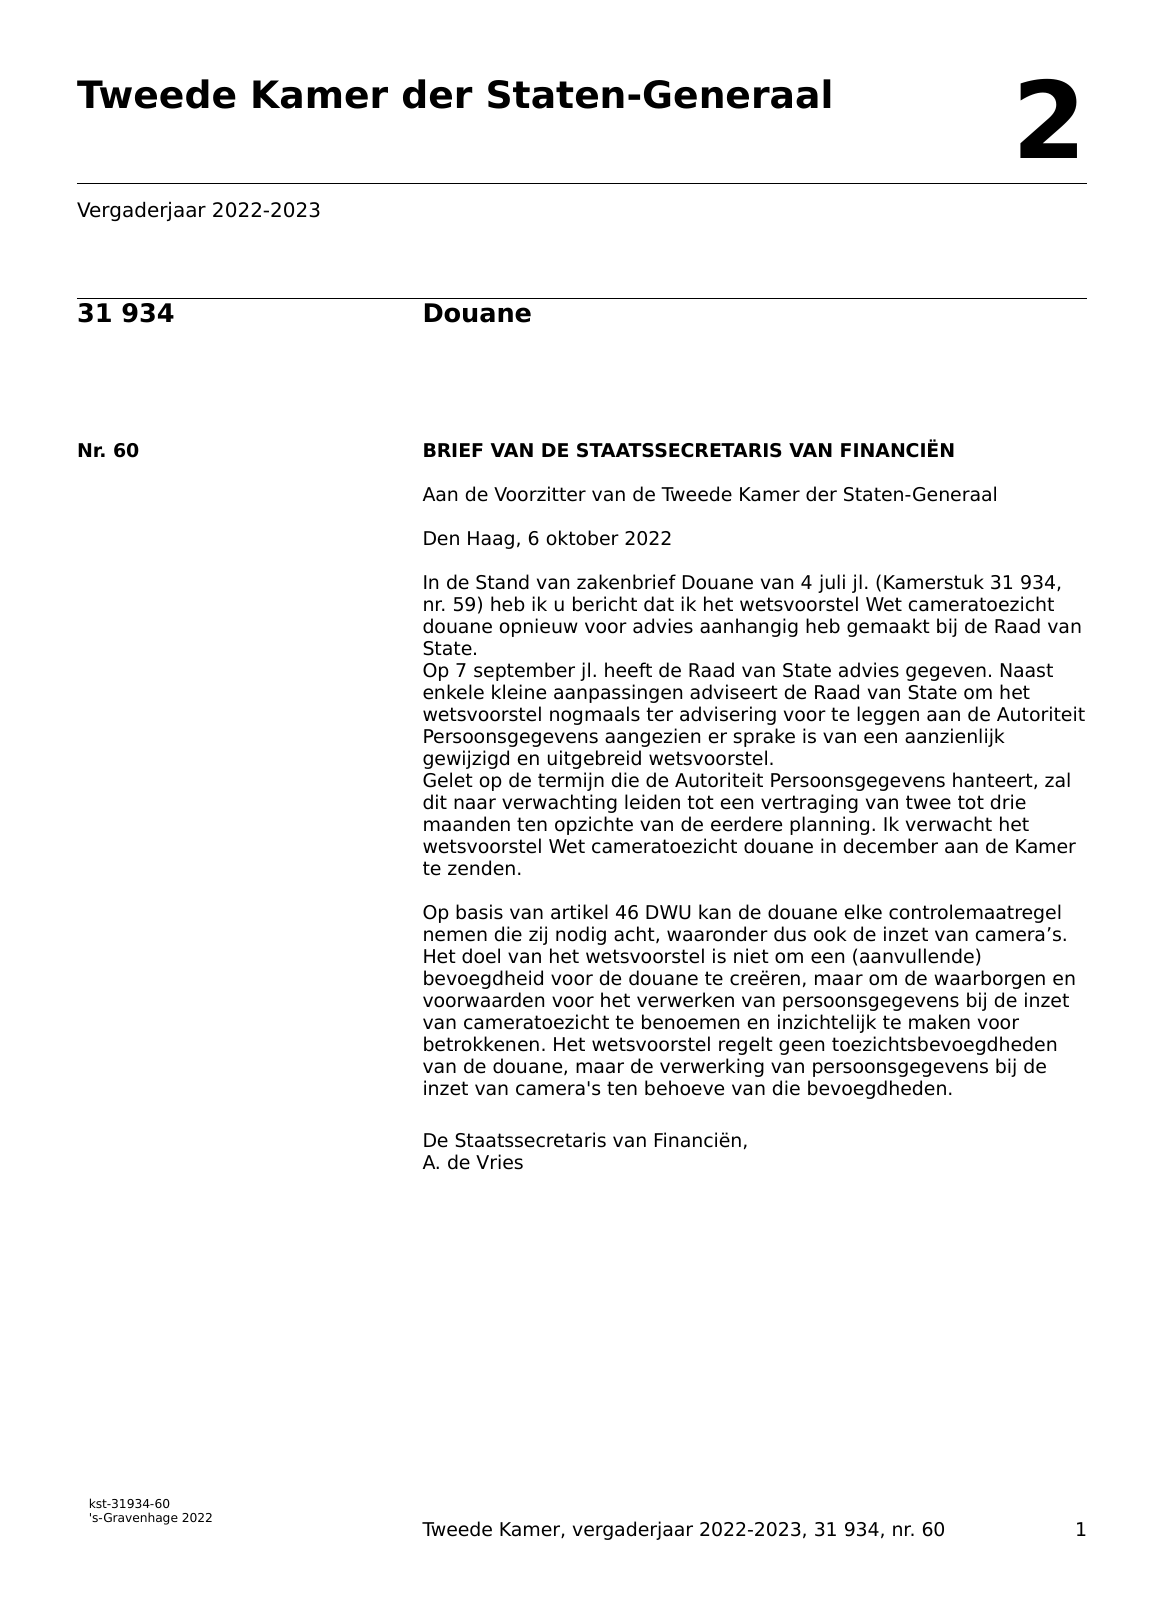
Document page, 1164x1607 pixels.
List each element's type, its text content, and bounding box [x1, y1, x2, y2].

text Op basis van artikel 46 DWU kan de douane elke controlemaatregel nemen die zij nodig acht, waaronder dus ook de inzet van camera’s. Het doel van het wetsvoorstel is niet om een (aanvullende) bevoegdheid voor de douane te creëren, maar om de waarborgen en voorwaarden voor het verwerken van persoonsgegevens bij de inzet van cameratoezicht te benoemen en inzichtelijk te maken voor betrokkenen. Het wetsvoorstel regelt geen toezichtsbevoegdheden van de douane, maar de verwerking van persoonsgegevens bij de inzet van camera's ten behoeve van die bevoegdheden. [422, 902, 1087, 1100]
table_header 2 [886, 59, 1087, 183]
table_header Tweede Kamer der Staten-Generaal [77, 59, 886, 183]
text kst-31934-60 [88, 1497, 323, 1511]
text 's-Gravenhage 2022 [88, 1511, 323, 1525]
text In de Stand van zakenbrief Douane van 4 juli jl. (Kamerstuk 31 934, nr. 59) heb ik u bericht dat ik het wetsvoorstel Wet cameratoezicht douane opnieuw voor advies aanhangig heb gemaakt bij de Raad van State. [422, 572, 1087, 660]
subtitle Nr. 60 BRIEF VAN DE STAATSSECRETARIS VAN FINANCIËN [77, 440, 1087, 462]
text Den Haag, 6 oktober 2022 [422, 528, 1087, 550]
table_cell Vergaderjaar 2022-2023 [77, 184, 1087, 298]
text Aan de Voorzitter van de Tweede Kamer der Staten-Generaal [422, 484, 1087, 506]
text De Staatssecretaris van Financiën, A. de Vries [422, 1130, 1087, 1174]
subtitle 31 934 Douane [77, 299, 1087, 329]
text Op 7 september jl. heeft de Raad van State advies gegeven. Naast enkele kleine aanpassingen adviseert de Raad van State om het wetsvoorstel nogmaals ter advisering voor te leggen aan de Autoriteit Persoonsgegevens aangezien er sprake is van een aanzienlijk gewijzigd en uitgebreid wetsvoorstel. [422, 660, 1087, 770]
text Gelet op de termijn die de Autoriteit Persoonsgegevens hanteert, zal dit naar verwachting leiden tot een vertraging van twee tot drie maanden ten opzichte van de eerdere planning. Ik verwacht het wetsvoorstel Wet cameratoezicht douane in december aan de Kamer te zenden. [422, 770, 1087, 880]
